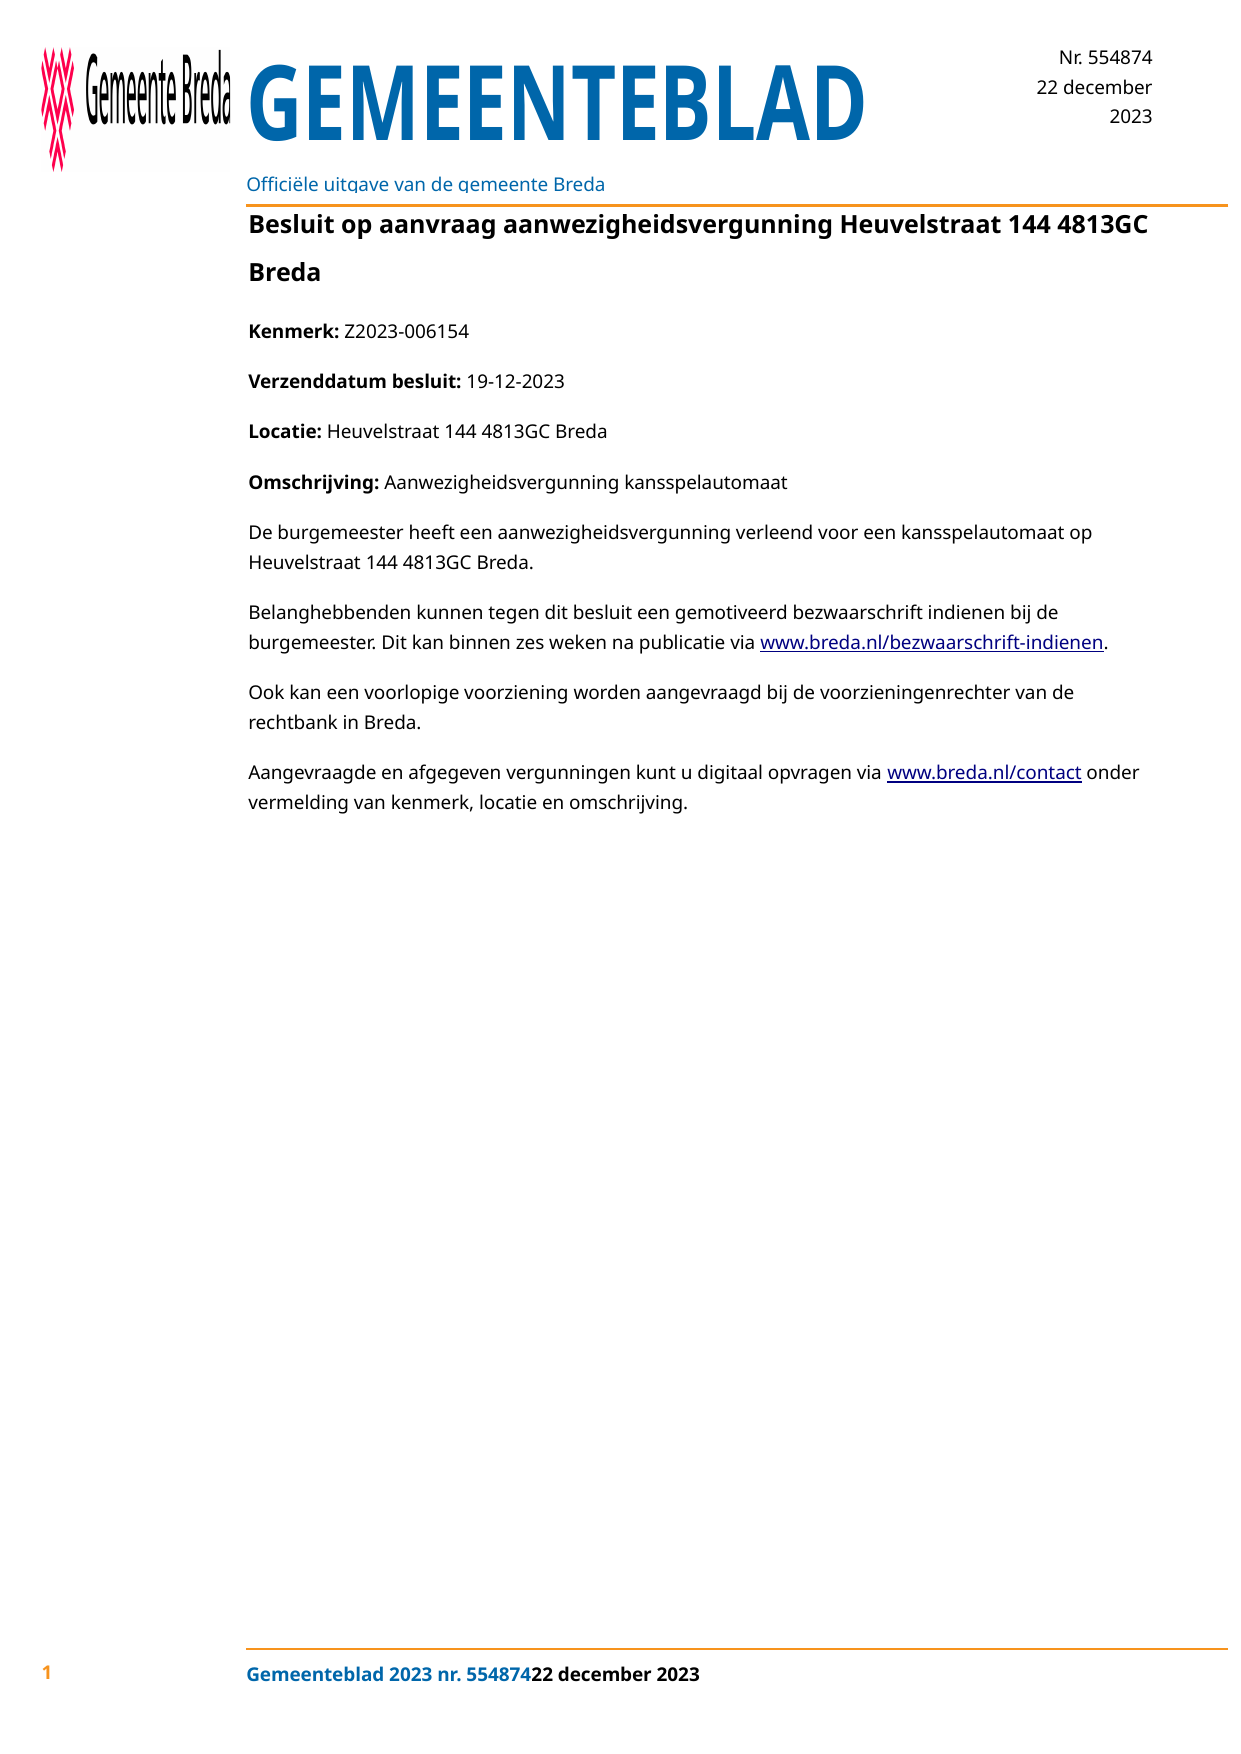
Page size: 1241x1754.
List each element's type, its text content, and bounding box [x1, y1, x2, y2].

text Belanghebbenden kunnen tegen dit besluit een gemotiveerd bezwaarschrift indienen bij de burgemeester. Dit kan binnen zes weken na publicatie via www.breda.nl/bezwaarschrift-indienen. [248, 599, 1152, 655]
text Locatie: Heuvelstraat 144 4813GC Breda [248, 419, 1152, 444]
text Kenmerk: Z2023-006154 [248, 318, 1152, 344]
text Ook kan een voorlopige voorziening worden aangevraagd bij de voorzieningenrechter van de rechtbank in Breda. [248, 679, 1152, 735]
text Besluit op aanvraag aanwezigheidsvergunning Heuvelstraat 144 4813GC Breda [248, 207, 1152, 288]
picture [41, 47, 231, 172]
text Omschrijving: Aanwezigheidsvergunning kansspelautomaat [248, 469, 1152, 495]
text Verzenddatum besluit: 19-12-2023 [248, 368, 1152, 394]
text Aangevraagde en afgegeven vergunningen kunt u digitaal opvragen via www.breda.nl/contact onder vermelding van kenmerk, locatie en omschrijving. [248, 759, 1152, 815]
text De burgemeester heeft een aanwezigheidsvergunning verleend voor een kansspelautomaat op Heuvelstraat 144 4813GC Breda. [248, 519, 1152, 575]
